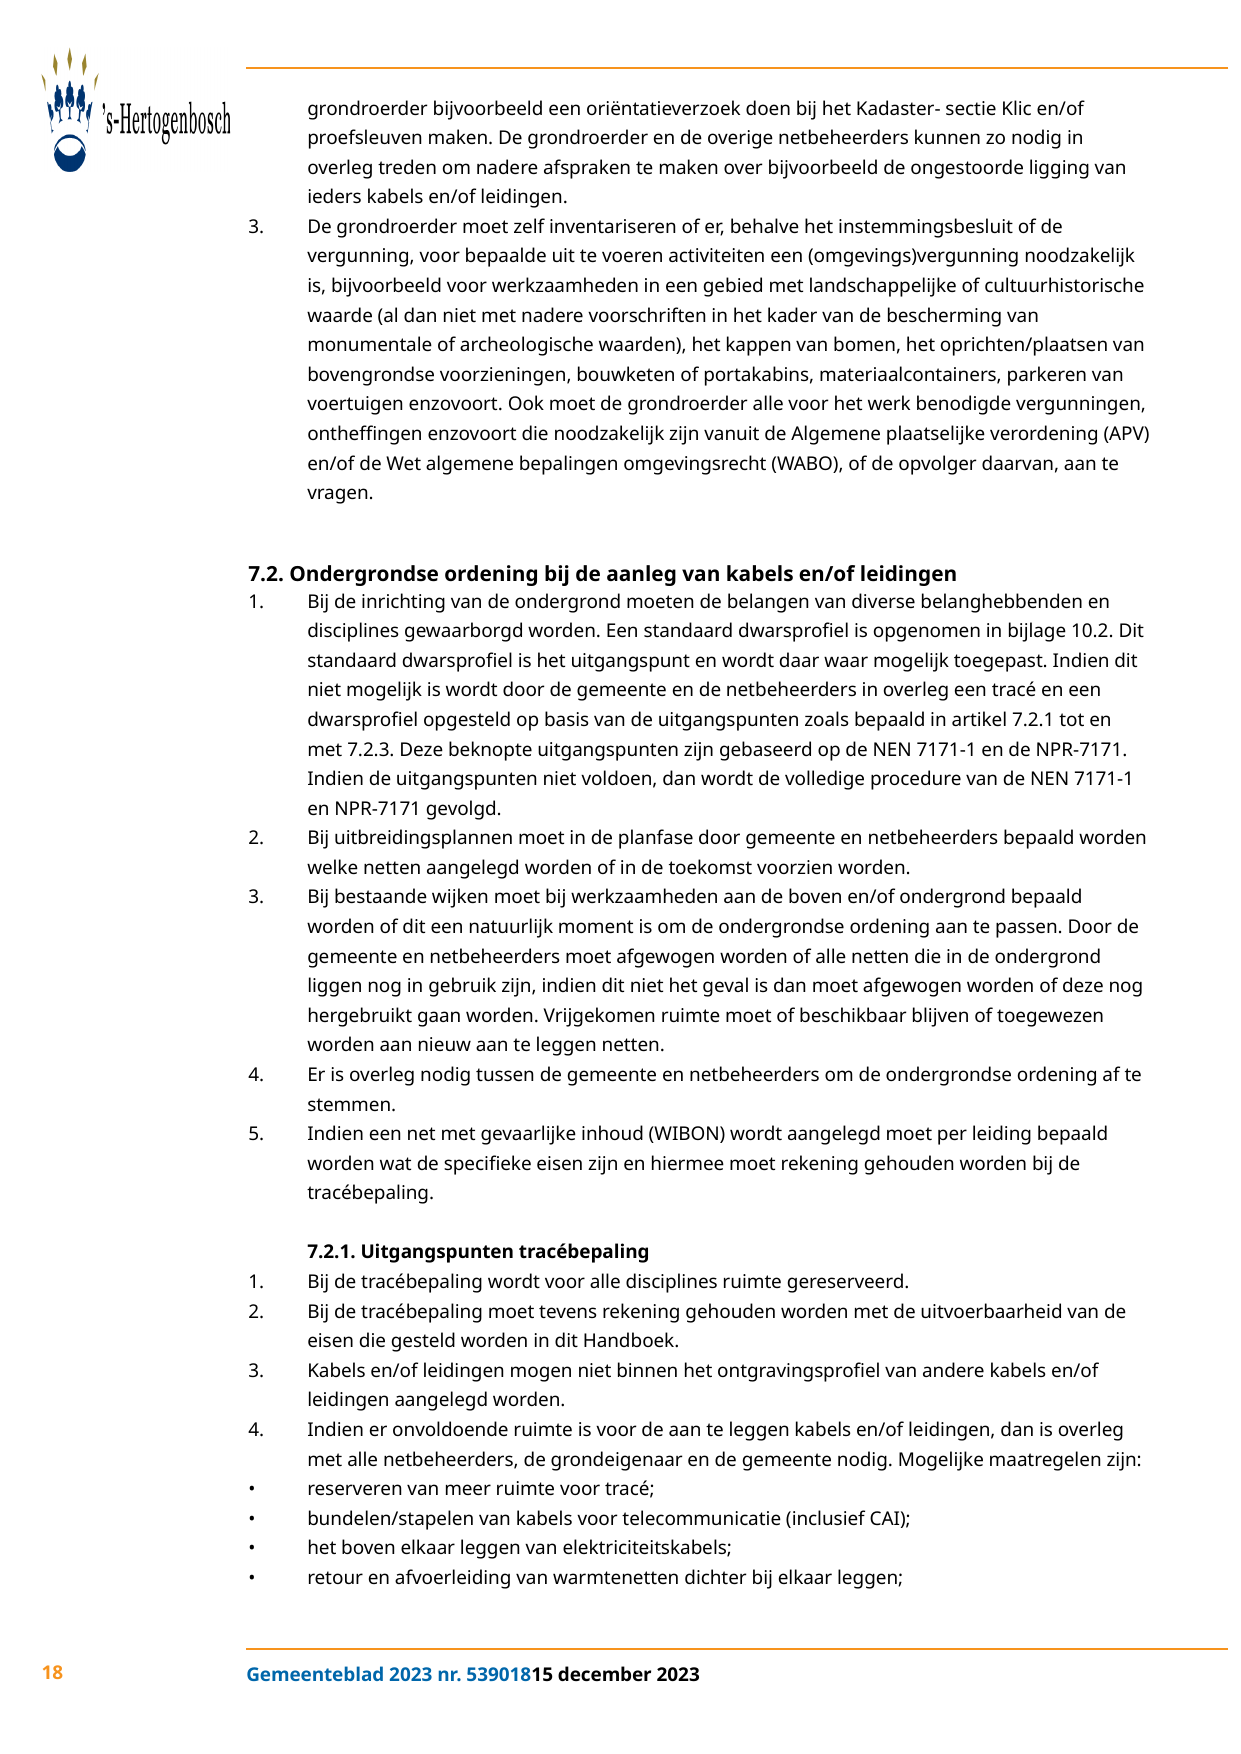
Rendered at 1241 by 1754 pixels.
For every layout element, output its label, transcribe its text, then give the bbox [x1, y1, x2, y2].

list Er is overleg nodig tussen de gemeente en netbeheerders om de ondergrondse ordening af te stemmen. [248, 1061, 1152, 1116]
list reserveren van meer ruimte voor tracé; [248, 1475, 1152, 1501]
list bundelen/stapelen van kabels voor telecommunicatie (inclusief CAI); [248, 1505, 1152, 1531]
list het boven elkaar leggen van elektriciteitskabels; [248, 1534, 1152, 1560]
list Bij de tracébepaling moet tevens rekening gehouden worden met de uitvoerbaarheid van de eisen die gesteld worden in dit Handboek. [248, 1298, 1152, 1353]
text 7.2. Ondergrondse ordening bij de aanleg van kabels en/of leidingen [248, 559, 1152, 588]
list Bij uitbreidingsplannen moet in de planfase door gemeente en netbeheerders bepaald worden welke netten aangelegd worden of in de toekomst voorzien worden. [248, 824, 1152, 880]
list retour en afvoerleiding van warmtenetten dichter bij elkaar leggen; [248, 1564, 1152, 1590]
list 7.2.1. Uitgangspunten tracébepaling [248, 1239, 1152, 1264]
list De grondroerder moet zelf inventariseren of er, behalve het instemmingsbesluit of de vergunning, voor bepaalde uit te voeren activiteiten een (omgevings)vergunning noodzakelijk is, bijvoorbeeld voor werkzaamheden in een gebied met landschappelijke of cultuurhistorische waarde (al dan niet met nadere voorschriften in het kader van de bescherming van monumentale of archeologische waarden), het kappen van bomen, het oprichten/plaatsen van bovengrondse voorzieningen, bouwketen of portakabins, materiaalcontainers, parkeren van voertuigen enzovoort. Ook moet de grondroerder alle voor het werk benodigde vergunningen, ontheffingen enzovoort die noodzakelijk zijn vanuit de Algemene plaatselijke verordening (APV) en/of de Wet algemene bepalingen omgevingsrecht (WABO), of de opvolger daarvan, aan te vragen. [248, 213, 1152, 505]
list Bij de inrichting van de ondergrond moeten de belangen van diverse belanghebbenden en disciplines gewaarborgd worden. Een standaard dwarsprofiel is opgenomen in bijlage 10.2. Dit standaard dwarsprofiel is het uitgangspunt en wordt daar waar mogelijk toegepast. Indien dit niet mogelijk is wordt door de gemeente en de netbeheerders in overleg een tracé en een dwarsprofiel opgesteld op basis van de uitgangspunten zoals bepaald in artikel 7.2.1 tot en met 7.2.3. Deze beknopte uitgangspunten zijn gebaseerd op de NEN 7171-1 en de NPR-7171. Indien de uitgangspunten niet voldoen, dan wordt de volledige procedure van de NEN 7171-1 en NPR-7171 gevolgd. [248, 588, 1152, 821]
list Bij de tracébepaling wordt voor alle disciplines ruimte gereserveerd. [248, 1268, 1152, 1294]
list Bij bestaande wijken moet bij werkzaamheden aan de boven en/of ondergrond bepaald worden of dit een natuurlijk moment is om de ondergrondse ordening aan te passen. Door de gemeente en netbeheerders moet afgewogen worden of alle netten die in de ondergrond liggen nog in gebruik zijn, indien dit niet het geval is dan moet afgewogen worden of deze nog hergebruikt gaan worden. Vrijgekomen ruimte moet of beschikbaar blijven of toegewezen worden aan nieuw aan te leggen netten. [248, 884, 1152, 1057]
list Indien een net met gevaarlijke inhoud (WIBON) wordt aangelegd moet per leiding bepaald worden wat de specifieke eisen zijn en hiermee moet rekening gehouden worden bij de tracébepaling. [248, 1120, 1152, 1205]
list grondroerder bijvoorbeeld een oriëntatieverzoek doen bij het Kadaster- sectie Klic en/of proefsleuven maken. De grondroerder en de overige netbeheerders kunnen zo nodig in overleg treden om nadere afspraken te maken over bijvoorbeeld de ongestoorde ligging van ieders kabels en/of leidingen. [248, 95, 1152, 209]
list Kabels en/of leidingen mogen niet binnen het ontgravingsprofiel van andere kabels en/of leidingen aangelegd worden. [248, 1357, 1152, 1412]
list Indien er onvoldoende ruimte is voor de aan te leggen kabels en/of leidingen, dan is overleg met alle netbeheerders, de grondeigenaar en de gemeente nodig. Mogelijke maatregelen zijn: [248, 1416, 1152, 1471]
picture [41, 47, 231, 172]
